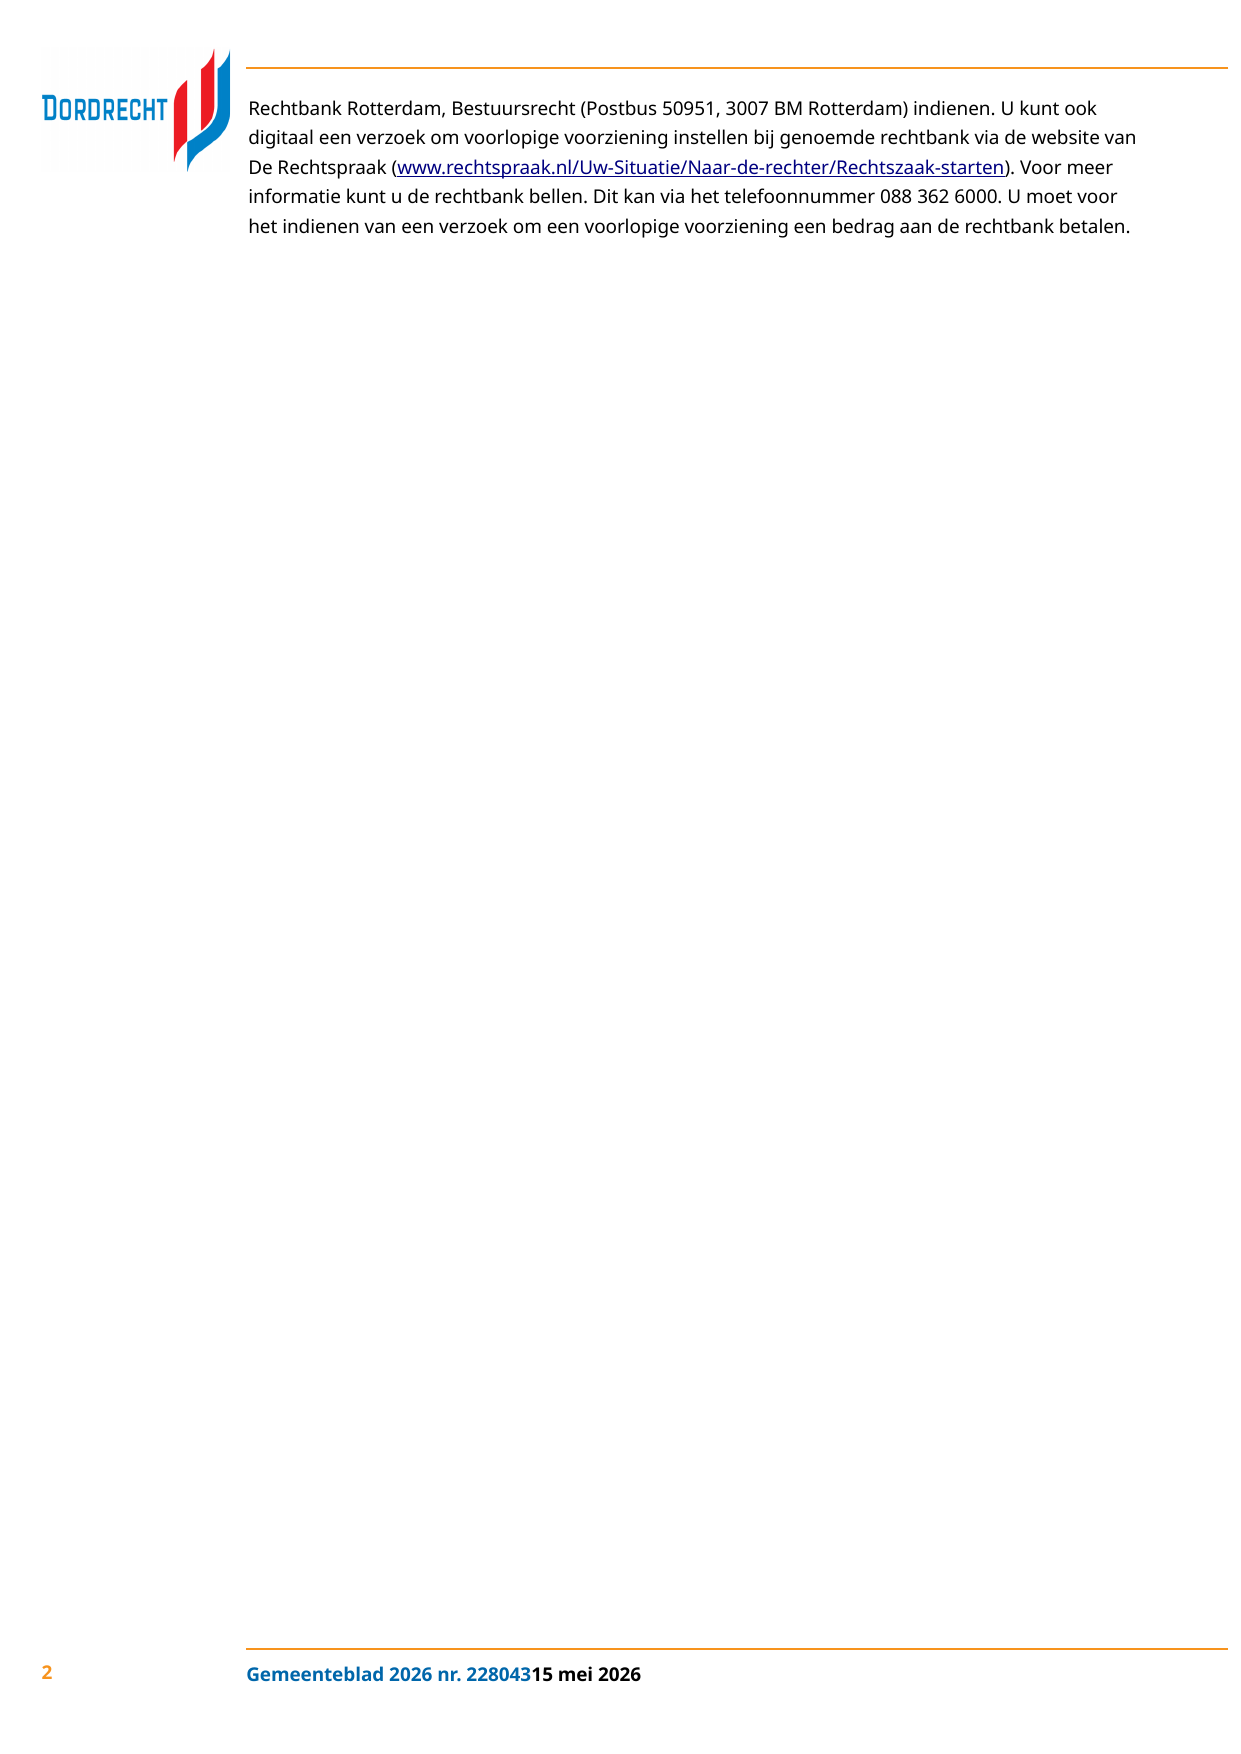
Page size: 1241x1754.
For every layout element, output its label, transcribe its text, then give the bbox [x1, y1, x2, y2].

text Rechtbank Rotterdam, Bestuursrecht (Postbus 50951, 3007 BM Rotterdam) indienen. U kunt ook digitaal een verzoek om voorlopige voorziening instellen bij genoemde rechtbank via de website van De Rechtspraak (www.rechtspraak.nl/Uw-Situatie/Naar-de-rechter/Rechtszaak-starten). Voor meer informatie kunt u de rechtbank bellen. Dit kan via het telefoonnummer 088 362 6000. U moet voor het indienen van een verzoek om een voorlopige voorziening een bedrag aan de rechtbank betalen. [248, 95, 1152, 239]
picture [41, 47, 231, 172]
